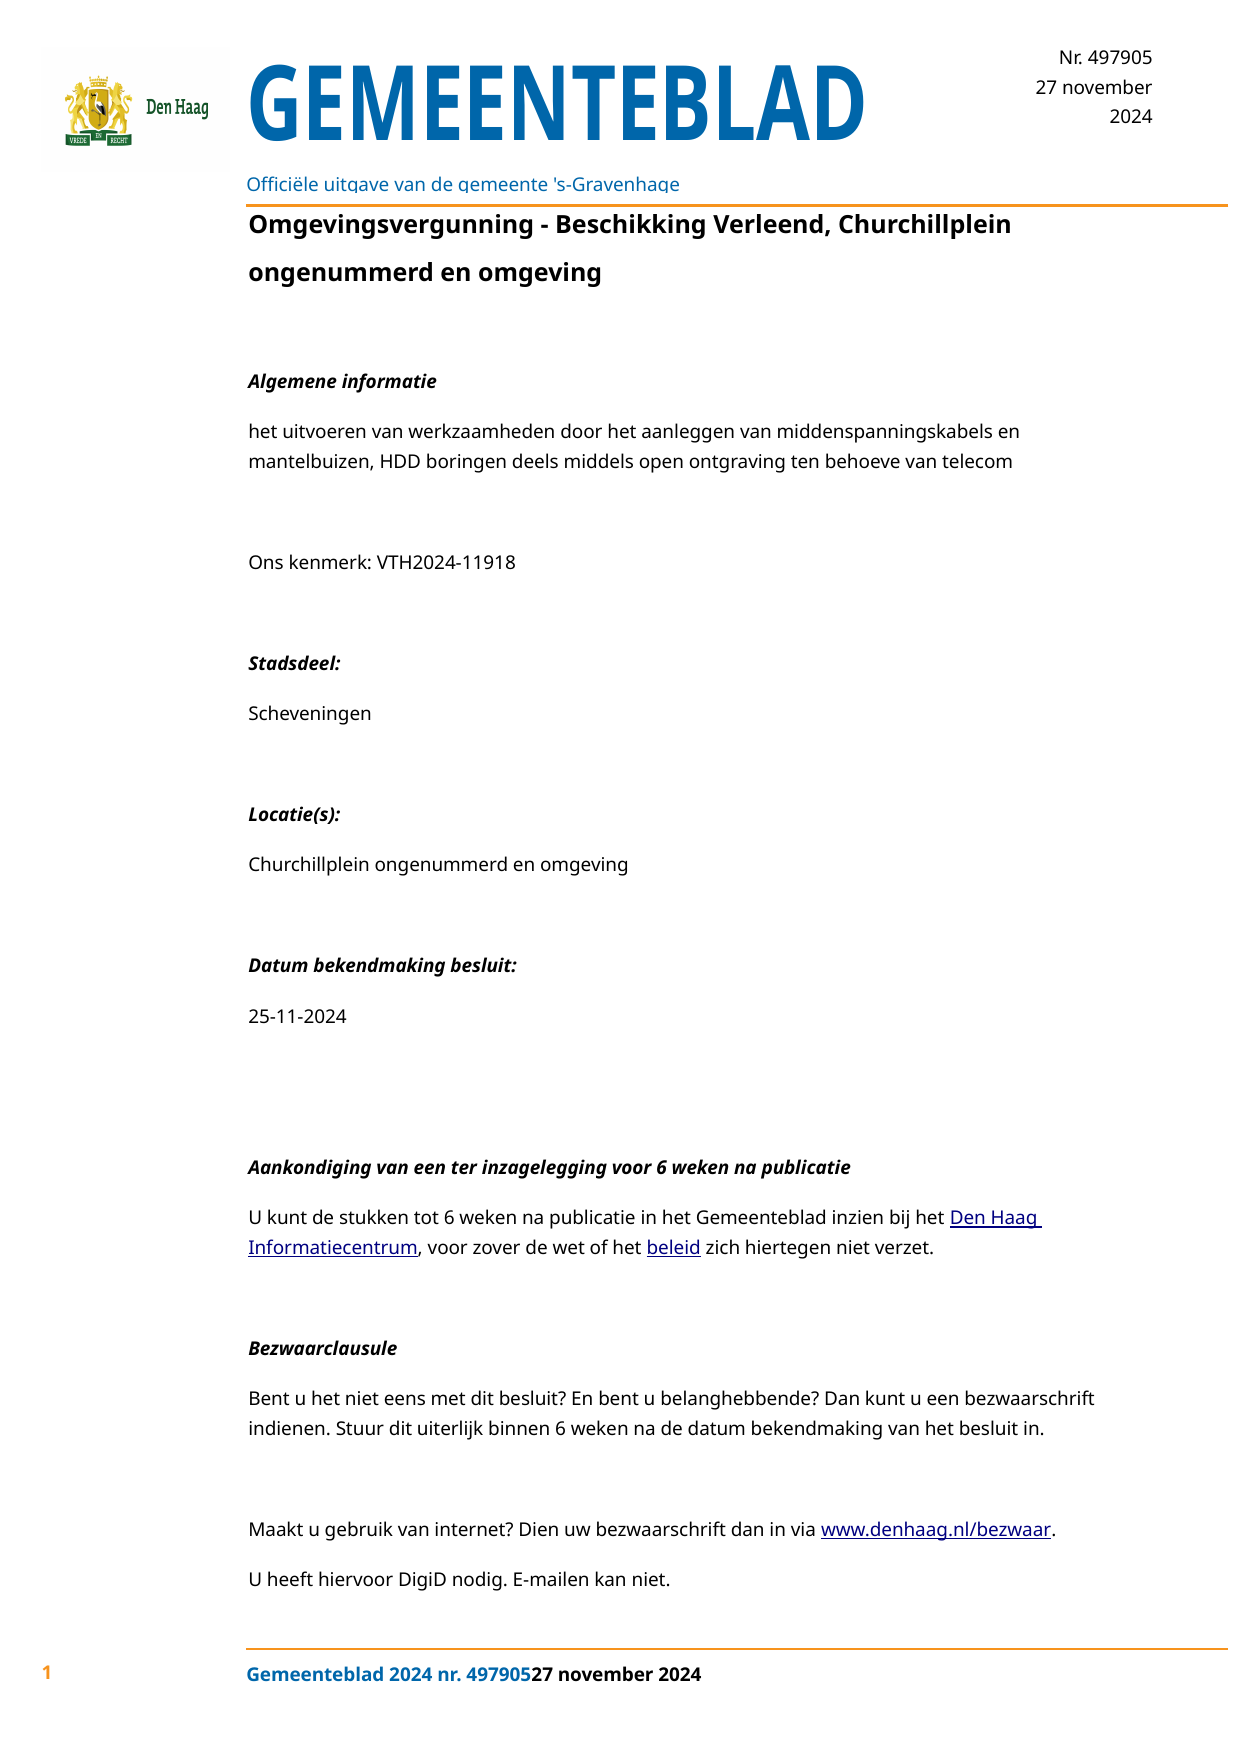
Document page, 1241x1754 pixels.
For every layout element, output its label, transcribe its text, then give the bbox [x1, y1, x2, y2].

text Locatie(s): [248, 801, 1152, 827]
text 25-11-2024 [248, 1003, 1152, 1029]
text Bent u het niet eens met dit besluit? En bent u belanghebbende? Dan kunt u een bezwaarschrift indienen. Stuur dit uiterlijk binnen 6 weken na de datum bekendmaking van het besluit in. [248, 1385, 1152, 1441]
text Scheveningen [248, 700, 1152, 726]
text Omgevingsvergunning - Beschikking Verleend, Churchillplein ongenummerd en omgeving [248, 207, 1152, 288]
text Stadsdeel: [248, 650, 1152, 676]
text Algemene informatie [248, 368, 1152, 394]
text Churchillplein ongenummerd en omgeving [248, 852, 1152, 877]
text het uitvoeren van werkzaamheden door het aanleggen van middenspanningskabels en mantelbuizen, HDD boringen deels middels open ontgraving ten behoeve van telecom [248, 419, 1152, 474]
text Maakt u gebruik van internet? Dien uw bezwaarschrift dan in via www.denhaag.nl/bezwaar. [248, 1516, 1152, 1542]
text U kunt de stukken tot 6 weken na publicatie in het Gemeenteblad inzien bij het Den Haag Informatiecentrum, voor zover de wet of het beleid zich hiertegen niet verzet. [248, 1204, 1152, 1260]
text U heeft hiervoor DigiD nodig. E-mailen kan niet. [248, 1566, 1152, 1592]
picture [41, 47, 231, 172]
text Datum bekendmaking besluit: [248, 952, 1152, 978]
text Aankondiging van een ter inzagelegging voor 6 weken na publicatie [248, 1154, 1152, 1180]
text Bezwaarclausule [248, 1335, 1152, 1361]
text Ons kenmerk: VTH2024-11918 [248, 549, 1152, 575]
